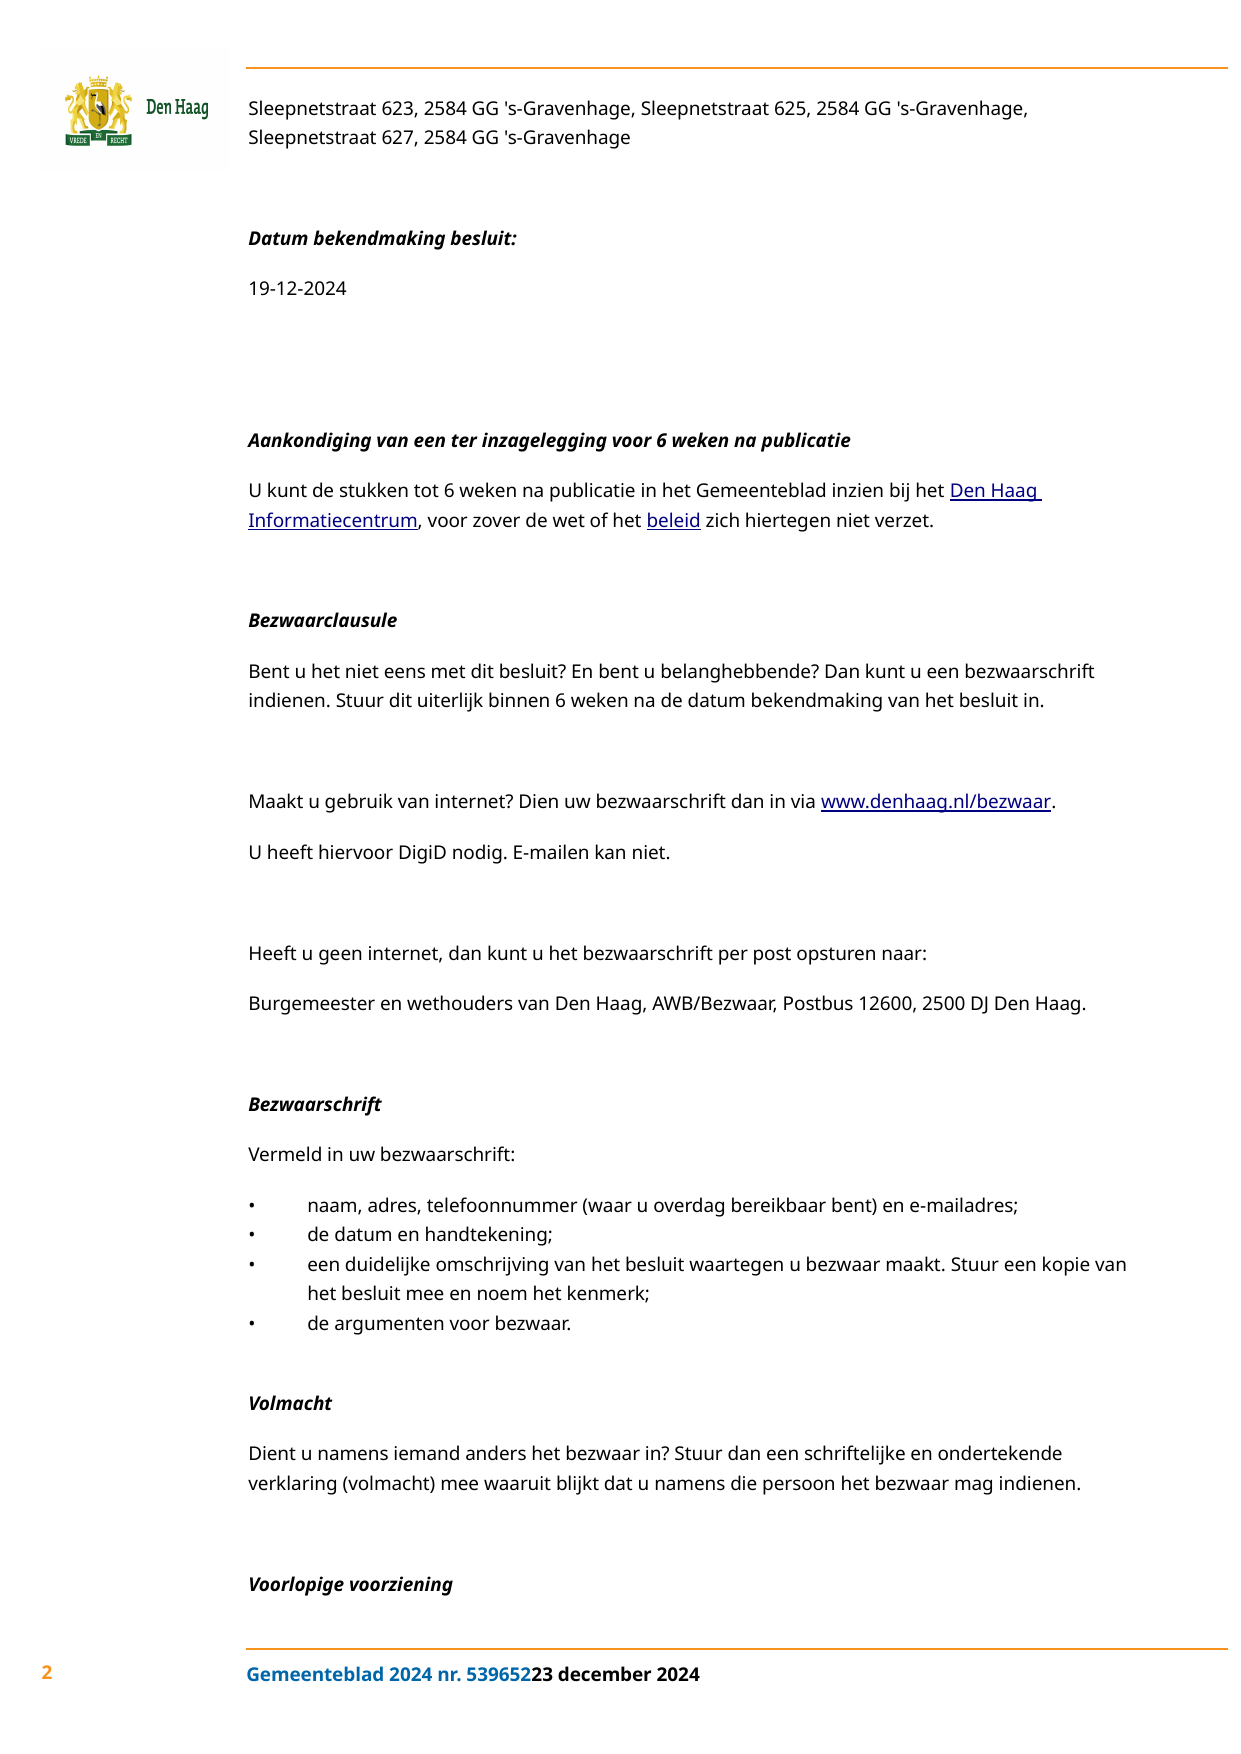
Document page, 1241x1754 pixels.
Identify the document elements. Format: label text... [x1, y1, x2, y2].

text Bezwaarschrift [248, 1091, 1152, 1117]
text Bezwaarclausule [248, 608, 1152, 633]
text U heeft hiervoor DigiD nodig. E-mailen kan niet. [248, 839, 1152, 865]
text Volmacht [248, 1390, 1152, 1416]
text Aankondiging van een ter inzagelegging voor 6 weken na publicatie [248, 427, 1152, 453]
list naam, adres, telefoonnummer (waar u overdag bereikbaar bent) en e-mailadres; [248, 1192, 1152, 1218]
text Burgemeester en wethouders van Den Haag, AWB/Bezwaar, Postbus 12600, 2500 DJ Den Haag. [248, 990, 1152, 1016]
picture [41, 47, 231, 172]
list een duidelijke omschrijving van het besluit waartegen u bezwaar maakt. Stuur een kopie van het besluit mee en noem het kenmerk; [248, 1251, 1152, 1306]
list de argumenten voor bezwaar. [248, 1310, 1152, 1336]
text Vermeld in uw bezwaarschrift: [248, 1141, 1152, 1167]
text Maakt u gebruik van internet? Dien uw bezwaarschrift dan in via www.denhaag.nl/bezwaar. [248, 788, 1152, 814]
list de datum en handtekening; [248, 1221, 1152, 1247]
text Heeft u geen internet, dan kunt u het bezwaarschrift per post opsturen naar: [248, 940, 1152, 966]
text U kunt de stukken tot 6 weken na publicatie in het Gemeenteblad inzien bij het Den Haag Informatiecentrum, voor zover de wet of het beleid zich hiertegen niet verzet. [248, 477, 1152, 533]
text Voorlopige voorziening [248, 1571, 1152, 1597]
text Bent u het niet eens met dit besluit? En bent u belanghebbende? Dan kunt u een bezwaarschrift indienen. Stuur dit uiterlijk binnen 6 weken na de datum bekendmaking van het besluit in. [248, 658, 1152, 713]
text Dient u namens iemand anders het bezwaar in? Stuur dan een schriftelijke en ondertekende verklaring (volmacht) mee waaruit blijkt dat u namens die persoon het bezwaar mag indienen. [248, 1441, 1152, 1496]
text 19-12-2024 [248, 276, 1152, 301]
text Datum bekendmaking besluit: [248, 225, 1152, 251]
text Sleepnetstraat 623, 2584 GG 's-Gravenhage, Sleepnetstraat 625, 2584 GG 's-Gravenhage, Sleepnetstraat 627, 2584 GG 's-Gravenhage [248, 95, 1152, 150]
